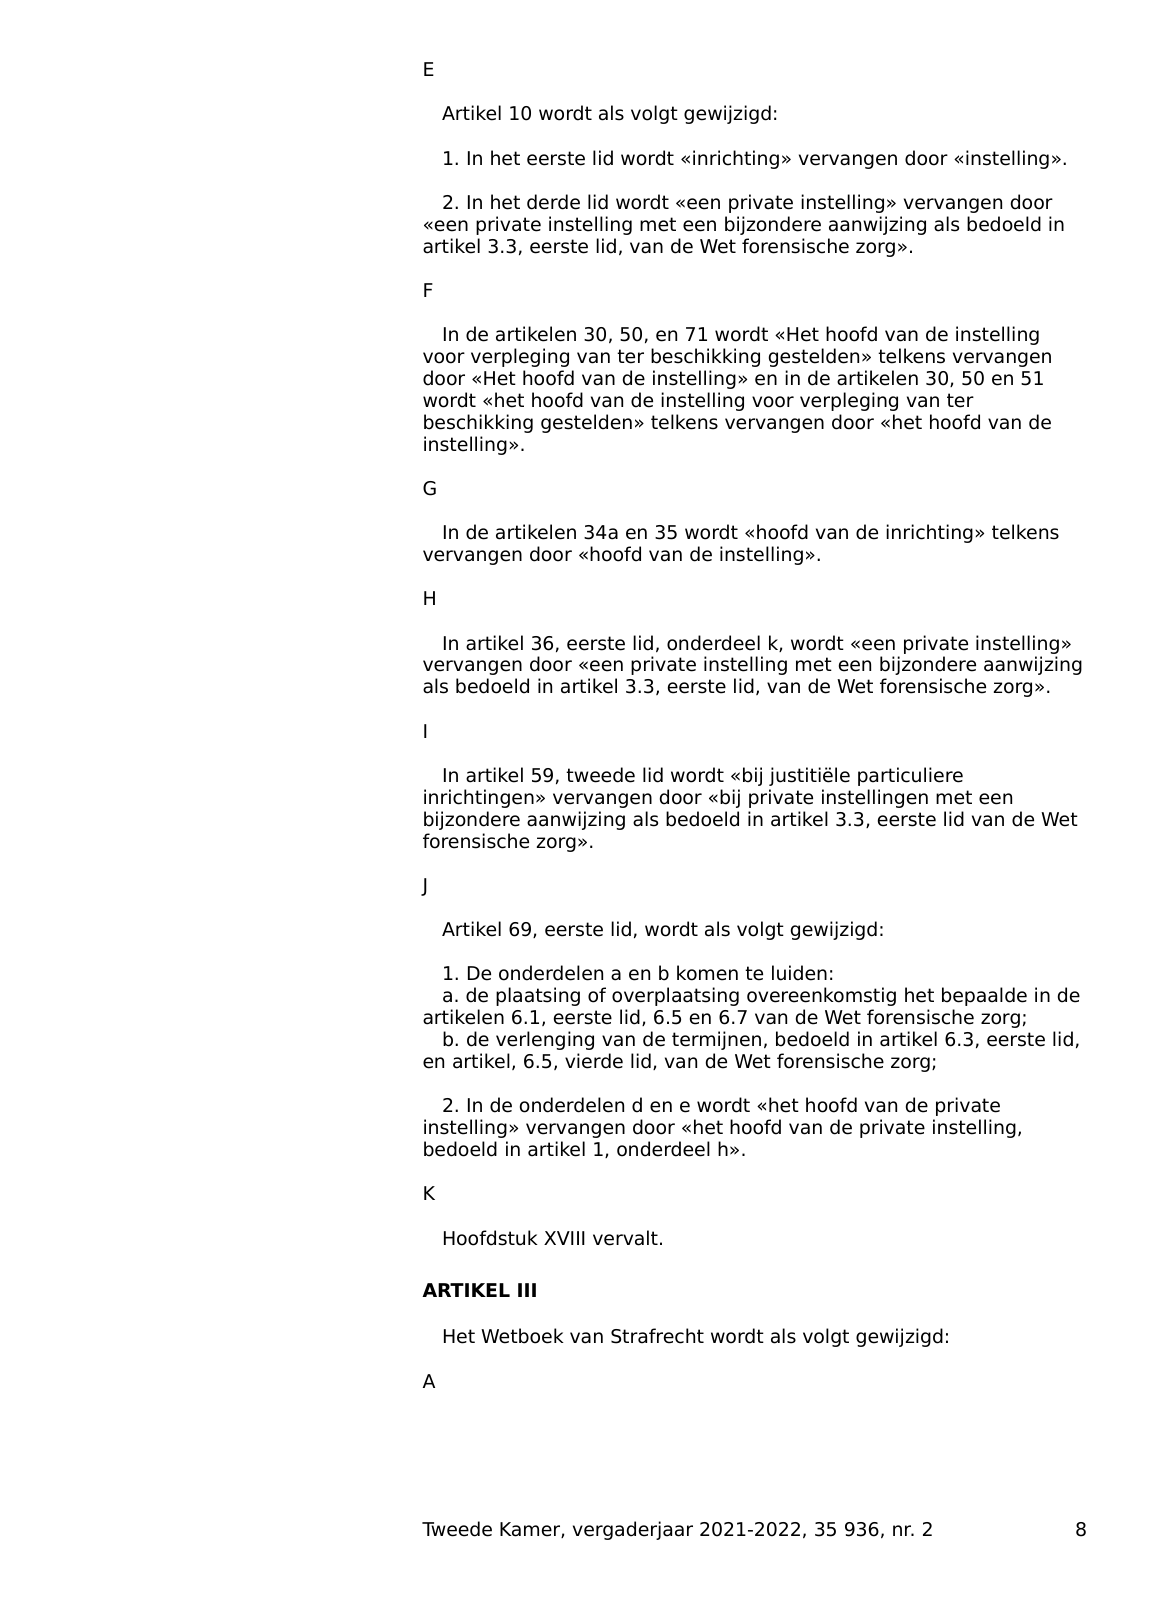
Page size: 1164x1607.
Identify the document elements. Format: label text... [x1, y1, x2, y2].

text In de artikelen 30, 50, en 71 wordt «Het hoofd van de instelling voor verpleging van ter beschikking gestelden» telkens vervangen door «Het hoofd van de instelling» en in de artikelen 30, 50 en 51 wordt «het hoofd van de instelling voor verpleging van ter beschikking gestelden» telkens vervangen door «het hoofd van de instelling». [422, 324, 1087, 456]
text Hoofdstuk XVIII vervalt. [422, 1227, 1087, 1249]
text 1. De onderdelen a en b komen te luiden: [422, 963, 1087, 985]
text 1. In het eerste lid wordt «inrichting» vervangen door «instelling». [422, 147, 1087, 169]
text Artikel 10 wordt als volgt gewijzigd: [422, 103, 1087, 125]
text K [422, 1183, 1087, 1205]
text J [422, 875, 1087, 897]
text In artikel 59, tweede lid wordt «bij justitiële particuliere inrichtingen» vervangen door «bij private instellingen met een bijzondere aanwijzing als bedoeld in artikel 3.3, eerste lid van de Wet forensische zorg». [422, 765, 1087, 853]
text 2. In het derde lid wordt «een private instelling» vervangen door «een private instelling met een bijzondere aanwijzing als bedoeld in artikel 3.3, eerste lid, van de Wet forensische zorg». [422, 192, 1087, 257]
text 2. In de onderdelen d en e wordt «het hoofd van de private instelling» vervangen door «het hoofd van de private instelling, bedoeld in artikel 1, onderdeel h». [422, 1095, 1087, 1161]
text A [422, 1371, 1087, 1393]
text H [422, 588, 1087, 610]
text b. de verlenging van de termijnen, bedoeld in artikel 6.3, eerste lid, en artikel, 6.5, vierde lid, van de Wet forensische zorg; [422, 1029, 1087, 1073]
text Artikel 69, eerste lid, wordt als volgt gewijzigd: [422, 919, 1087, 941]
text I [422, 721, 1087, 742]
text G [422, 478, 1087, 500]
subtitle ARTIKEL III [422, 1279, 1087, 1301]
text F [422, 280, 1087, 302]
text In de artikelen 34a en 35 wordt «hoofd van de inrichting» telkens vervangen door «hoofd van de instelling». [422, 522, 1087, 566]
text E [422, 59, 1087, 81]
text a. de plaatsing of overplaatsing overeenkomstig het bepaalde in de artikelen 6.1, eerste lid, 6.5 en 6.7 van de Wet forensische zorg; [422, 985, 1087, 1029]
text In artikel 36, eerste lid, onderdeel k, wordt «een private instelling» vervangen door «een private instelling met een bijzondere aanwijzing als bedoeld in artikel 3.3, eerste lid, van de Wet forensische zorg». [422, 632, 1087, 698]
text Het Wetboek van Strafrecht wordt als volgt gewijzigd: [422, 1326, 1087, 1348]
